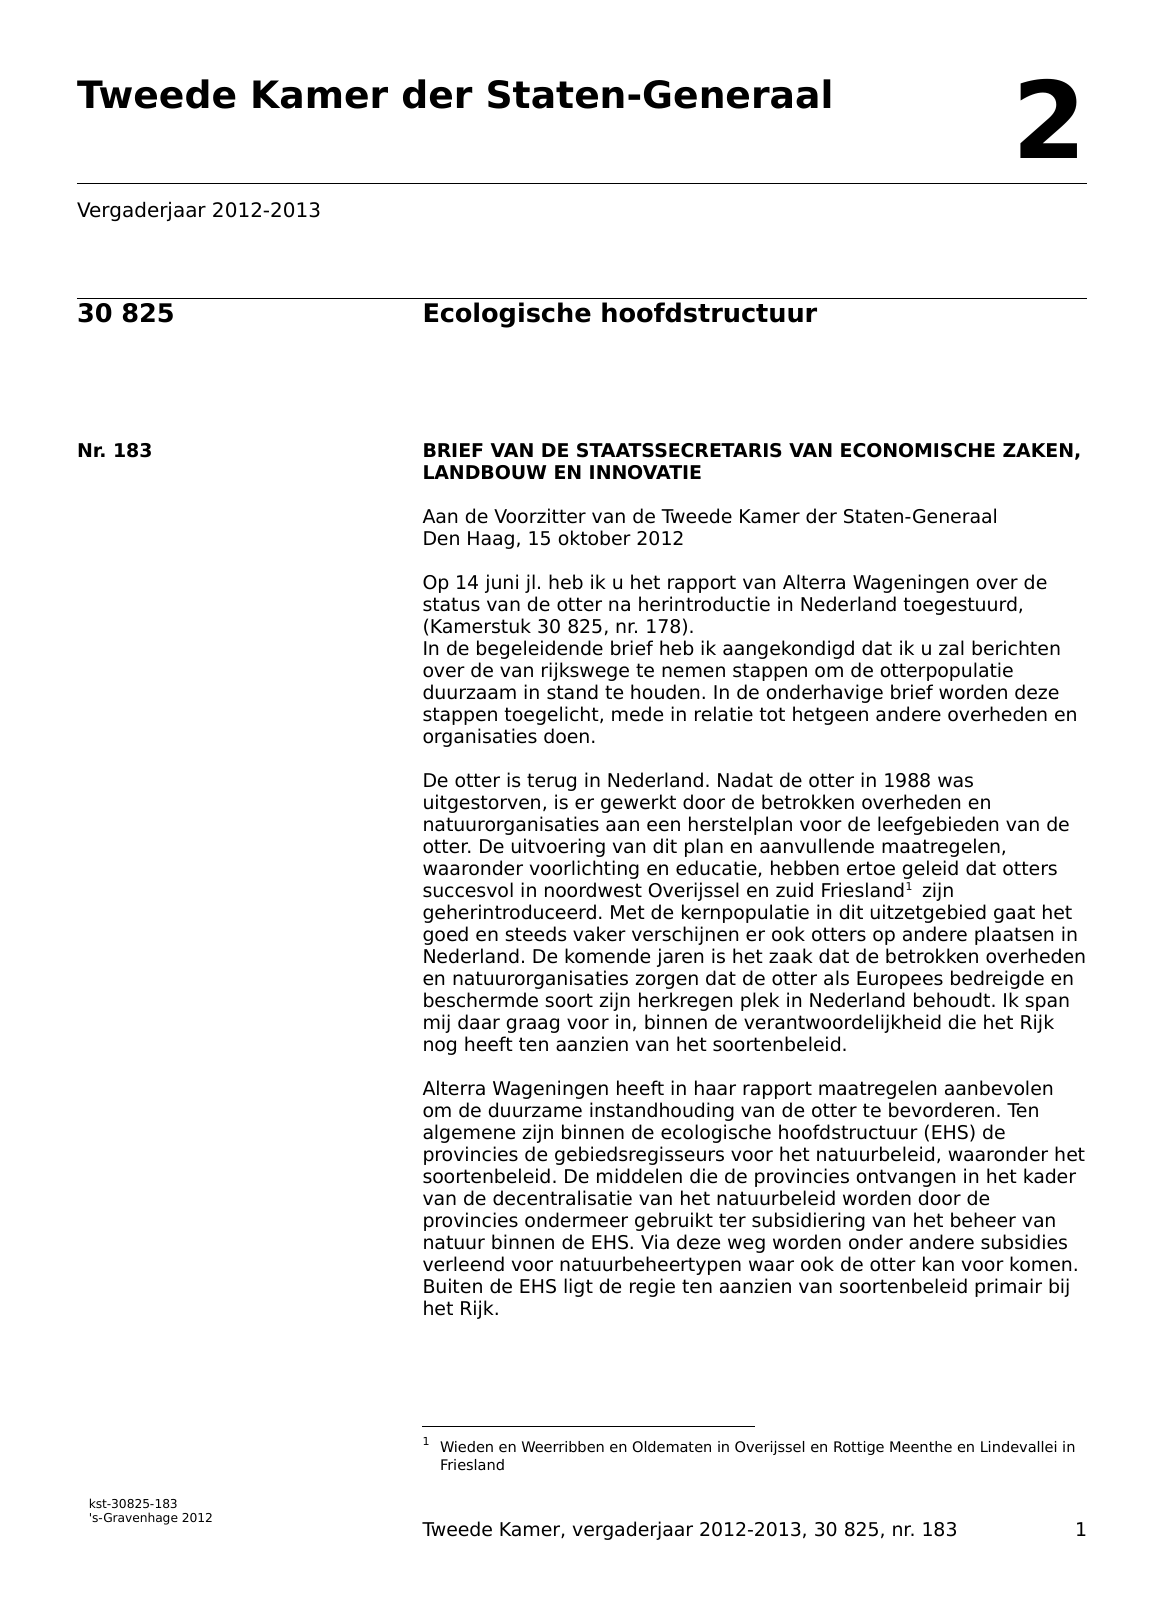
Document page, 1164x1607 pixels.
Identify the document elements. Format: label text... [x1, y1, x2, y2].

text In de begeleidende brief heb ik aangekondigd dat ik u zal berichten over de van rijkswege te nemen stappen om de otterpopulatie duurzaam in stand te houden. In de onderhavige brief worden deze stappen toegelicht, mede in relatie tot hetgeen andere overheden en organisaties doen. [422, 638, 1087, 748]
text Op 14 juni jl. heb ik u het rapport van Alterra Wageningen over de status van de otter na herintroductie in Nederland toegestuurd, (Kamerstuk 30 825, nr. 178). [422, 572, 1087, 638]
text kst-30825-183 [88, 1497, 323, 1511]
text 's-Gravenhage 2012 [88, 1511, 323, 1525]
text Aan de Voorzitter van de Tweede Kamer der Staten-Generaal [422, 506, 1087, 528]
table_header 2 [886, 59, 1087, 183]
table_header Tweede Kamer der Staten-Generaal [77, 59, 886, 183]
text Alterra Wageningen heeft in haar rapport maatregelen aanbevolen om de duurzame instandhouding van de otter te bevorderen. Ten algemene zijn binnen de ecologische hoofdstructuur (EHS) de provincies de gebiedsregisseurs voor het natuurbeleid, waaronder het soortenbeleid. De middelen die de provincies ontvangen in het kader van de decentralisatie van het natuurbeleid worden door de provincies ondermeer gebruikt ter subsidiering van het beheer van natuur binnen de EHS. Via deze weg worden onder andere subsidies verleend voor natuurbeheertypen waar ook de otter kan voor komen. Buiten de EHS ligt de regie ten aanzien van soortenbeleid primair bij het Rijk. [422, 1078, 1087, 1320]
text Den Haag, 15 oktober 2012 [422, 528, 1087, 550]
subtitle 30 825 Ecologische hoofdstructuur [77, 299, 1087, 329]
subtitle Nr. 183 BRIEF VAN DE STAATSSECRETARIS VAN ECONOMISCHE ZAKEN, LANDBOUW EN INNOVATIE [77, 440, 1087, 484]
text Wieden en Weerribben en Oldematen in Overijssel en Rottige Meenthe en Lindevallei in Friesland [422, 1435, 1087, 1474]
text De otter is terug in Nederland. Nadat de otter in 1988 was uitgestorven, is er gewerkt door de betrokken overheden en natuurorganisaties aan een herstelplan voor de leefgebieden van de otter. De uitvoering van dit plan en aanvullende maatregelen, waaronder voorlichting en educatie, hebben ertoe geleid dat otters succesvol in noordwest Overijssel en zuid Friesland zijn geherintroduceerd. Met de kernpopulatie in dit uitzetgebied gaat het goed en steeds vaker verschijnen er ook otters op andere plaatsen in Nederland. De komende jaren is het zaak dat de betrokken overheden en natuurorganisaties zorgen dat de otter als Europees bedreigde en beschermde soort zijn herkregen plek in Nederland behoudt. Ik span mij daar graag voor in, binnen de verantwoordelijkheid die het Rijk nog heeft ten aanzien van het soortenbeleid. [422, 770, 1087, 1056]
table_cell Vergaderjaar 2012-2013 [77, 184, 1087, 298]
